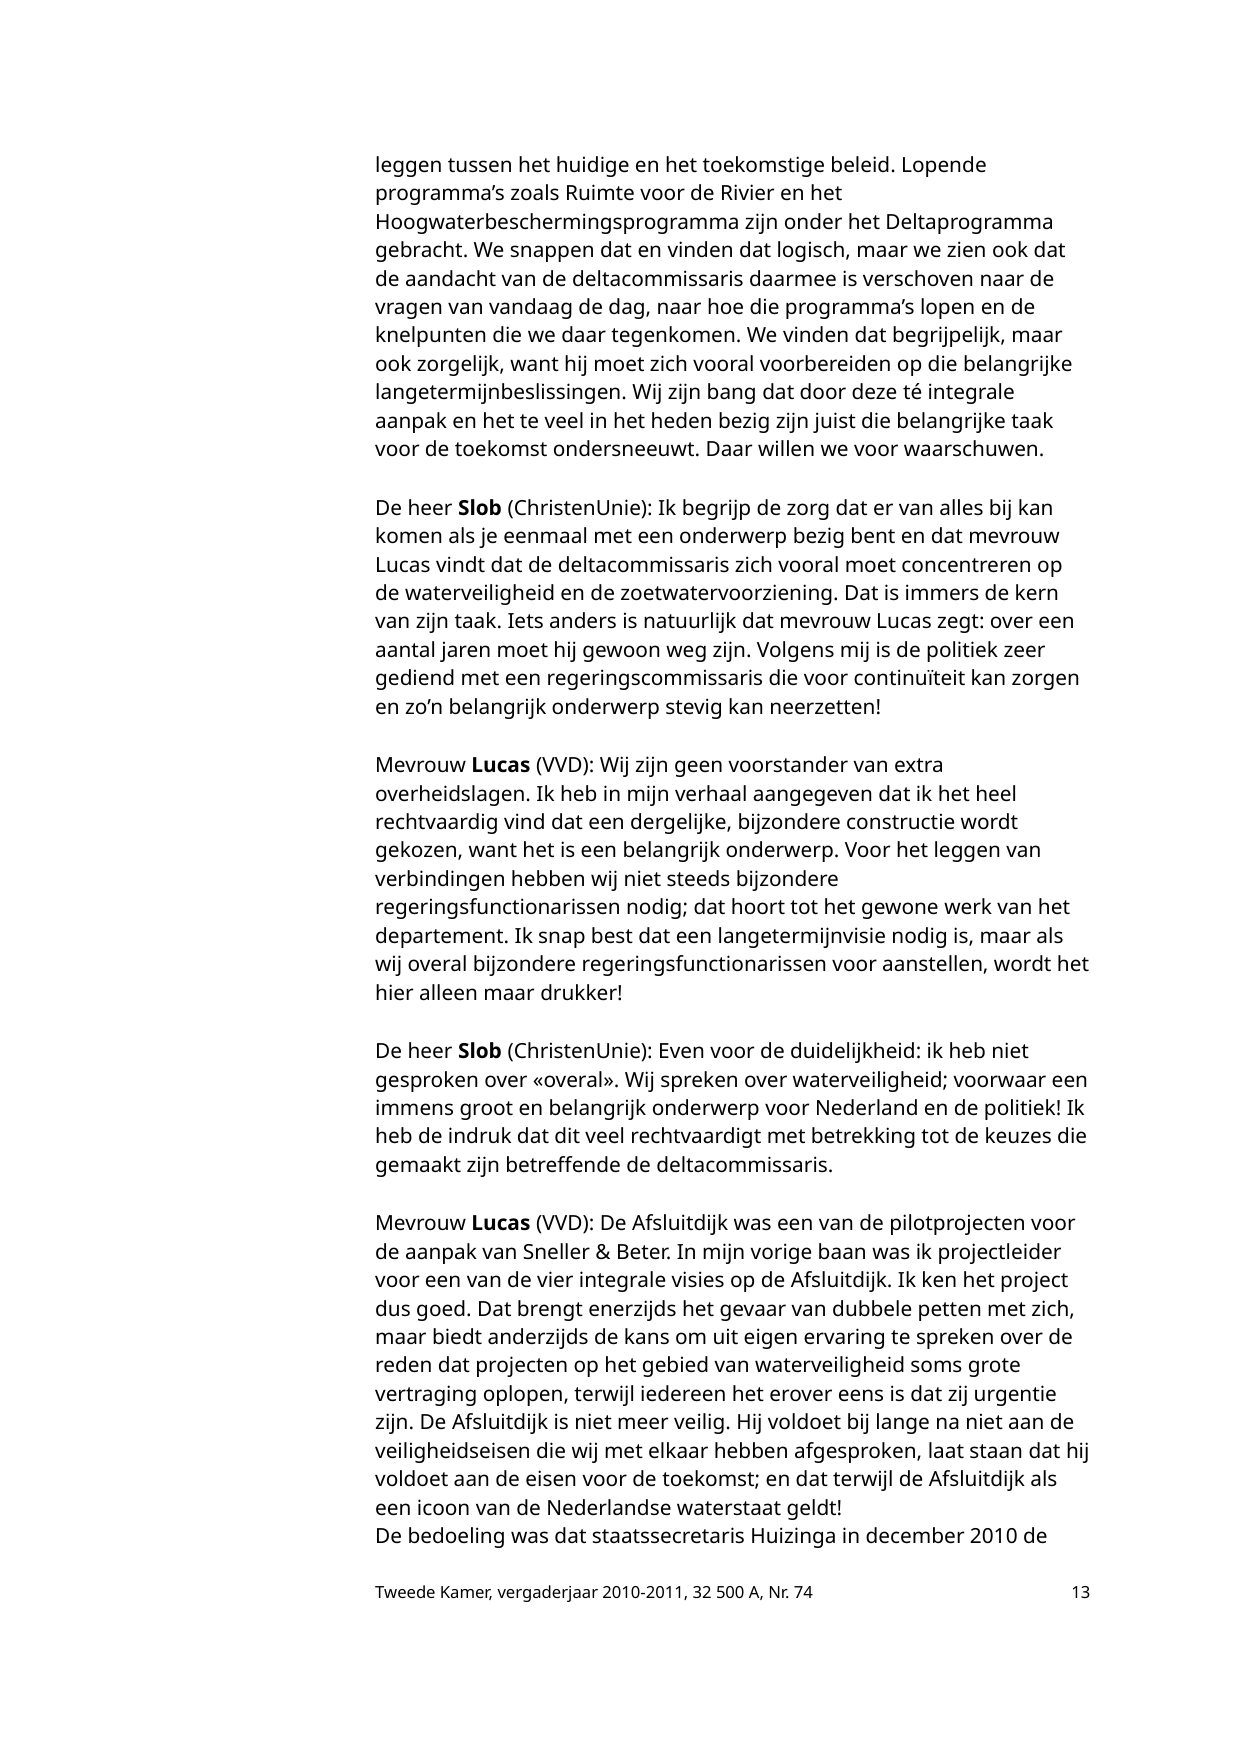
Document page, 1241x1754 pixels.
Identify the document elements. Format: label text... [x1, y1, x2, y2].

text leggen tussen het huidige en het toekomstige beleid. Lopende programma’s zoals Ruimte voor de Rivier en het Hoogwaterbeschermingsprogramma zijn onder het Deltaprogramma gebracht. We snappen dat en vinden dat logisch, maar we zien ook dat de aandacht van de deltacommissaris daarmee is verschoven naar de vragen van vandaag de dag, naar hoe die programma’s lopen en de knelpunten die we daar tegenkomen. We vinden dat begrijpelijk, maar ook zorgelijk, want hij moet zich vooral voorbereiden op die belangrijke langetermijnbeslissingen. Wij zijn bang dat door deze té integrale aanpak en het te veel in het heden bezig zijn juist die belangrijke taak voor de toekomst ondersneeuwt. Daar willen we voor waarschuwen. [375, 150, 1090, 463]
text De heer Slob (ChristenUnie): Ik begrijp de zorg dat er van alles bij kan komen als je eenmaal met een onderwerp bezig bent en dat mevrouw Lucas vindt dat de deltacommissaris zich vooral moet concentreren op de waterveiligheid en de zoetwatervoorziening. Dat is immers de kern van zijn taak. Iets anders is natuurlijk dat mevrouw Lucas zegt: over een aantal jaren moet hij gewoon weg zijn. Volgens mij is de politiek zeer gediend met een regeringscommissaris die voor continuïteit kan zorgen en zo’n belangrijk onderwerp stevig kan neerzetten! [375, 493, 1090, 720]
text De heer Slob (ChristenUnie): Even voor de duidelijkheid: ik heb niet gesproken over «overal». Wij spreken over waterveiligheid; voorwaar een immens groot en belangrijk onderwerp voor Nederland en de politiek! Ik heb de indruk dat dit veel rechtvaardigt met betrekking tot de keuzes die gemaakt zijn betreffende de deltacommissaris. [375, 1036, 1090, 1178]
text Mevrouw Lucas (VVD): Wij zijn geen voorstander van extra overheidslagen. Ik heb in mijn verhaal aangegeven dat ik het heel rechtvaardig vind dat een dergelijke, bijzondere constructie wordt gekozen, want het is een belangrijk onderwerp. Voor het leggen van verbindingen hebben wij niet steeds bijzondere regeringsfunctionarissen nodig; dat hoort tot het gewone werk van het departement. Ik snap best dat een langetermijnvisie nodig is, maar als wij overal bijzondere regeringsfunctionarissen voor aanstellen, wordt het hier alleen maar drukker! [375, 750, 1090, 1006]
text De bedoeling was dat staatssecretaris Huizinga in december 2010 de [375, 1521, 1090, 1550]
text Mevrouw Lucas (VVD): De Afsluitdijk was een van de pilotprojecten voor de aanpak van Sneller & Beter. In mijn vorige baan was ik projectleider voor een van de vier integrale visies op de Afsluitdijk. Ik ken het project dus goed. Dat brengt enerzijds het gevaar van dubbele petten met zich, maar biedt anderzijds de kans om uit eigen ervaring te spreken over de reden dat projecten op het gebied van waterveiligheid soms grote vertraging oplopen, terwijl iedereen het erover eens is dat zij urgentie zijn. De Afsluitdijk is niet meer veilig. Hij voldoet bij lange na niet aan de veiligheidseisen die wij met elkaar hebben afgesproken, laat staan dat hij voldoet aan de eisen voor de toekomst; en dat terwijl de Afsluitdijk als een icoon van de Nederlandse waterstaat geldt! [375, 1208, 1090, 1521]
